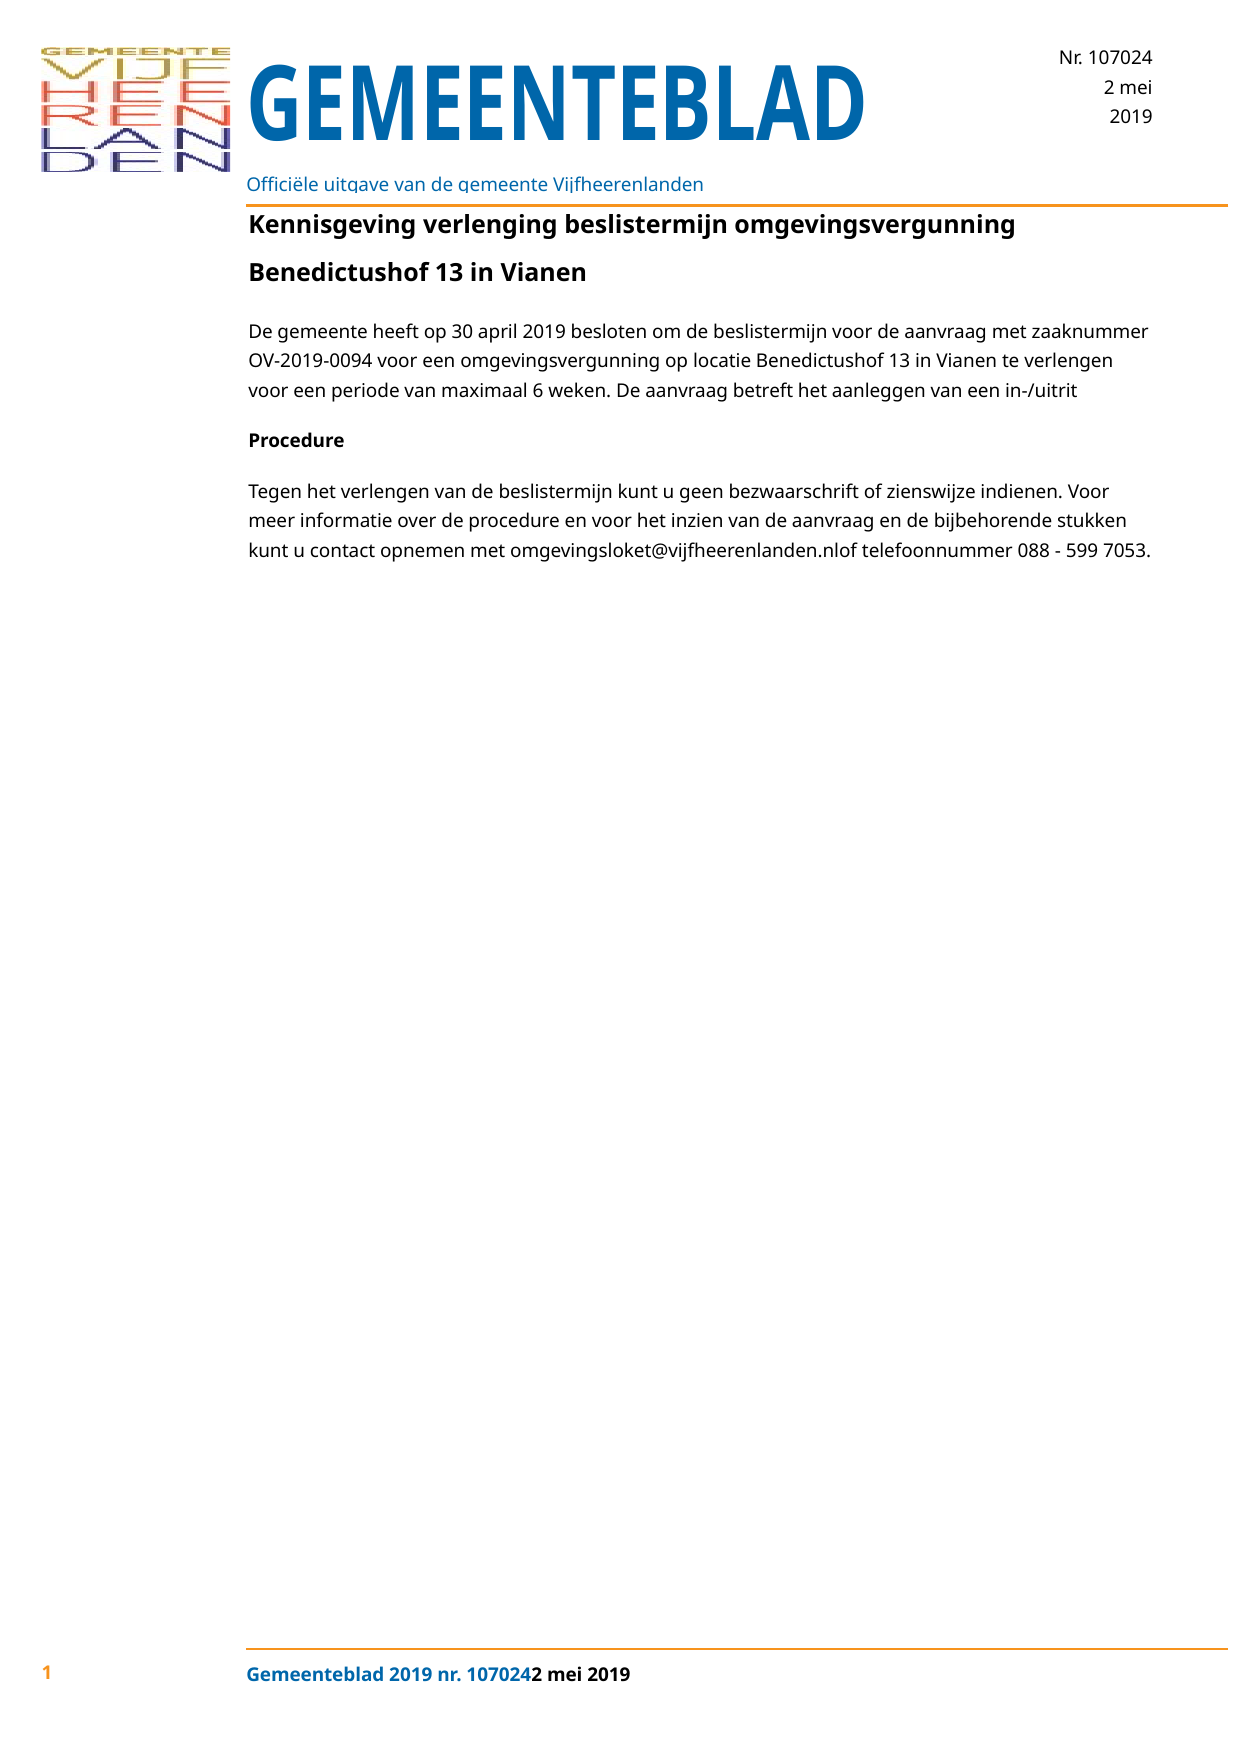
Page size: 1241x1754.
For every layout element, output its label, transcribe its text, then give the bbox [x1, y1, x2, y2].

text De gemeente heeft op 30 april 2019 besloten om de beslistermijn voor de aanvraag met zaaknummer OV-2019-0094 voor een omgevingsvergunning op locatie Benedictushof 13 in Vianen te verlengen voor een periode van maximaal 6 weken. De aanvraag betreft het aanleggen van een in-/uitrit [248, 318, 1152, 403]
text Kennisgeving verlenging beslistermijn omgevingsvergunning Benedictushof 13 in Vianen [248, 207, 1152, 288]
picture [41, 47, 231, 172]
text Procedure [248, 427, 1152, 453]
text Tegen het verlengen van de beslistermijn kunt u geen bezwaarschrift of zienswijze indienen. Voor meer informatie over de procedure en voor het inzien van de aanvraag en de bijbehorende stukken kunt u contact opnemen met omgevingsloket@vijfheerenlanden.nlof telefoonnummer 088 - 599 7053. [248, 478, 1152, 563]
